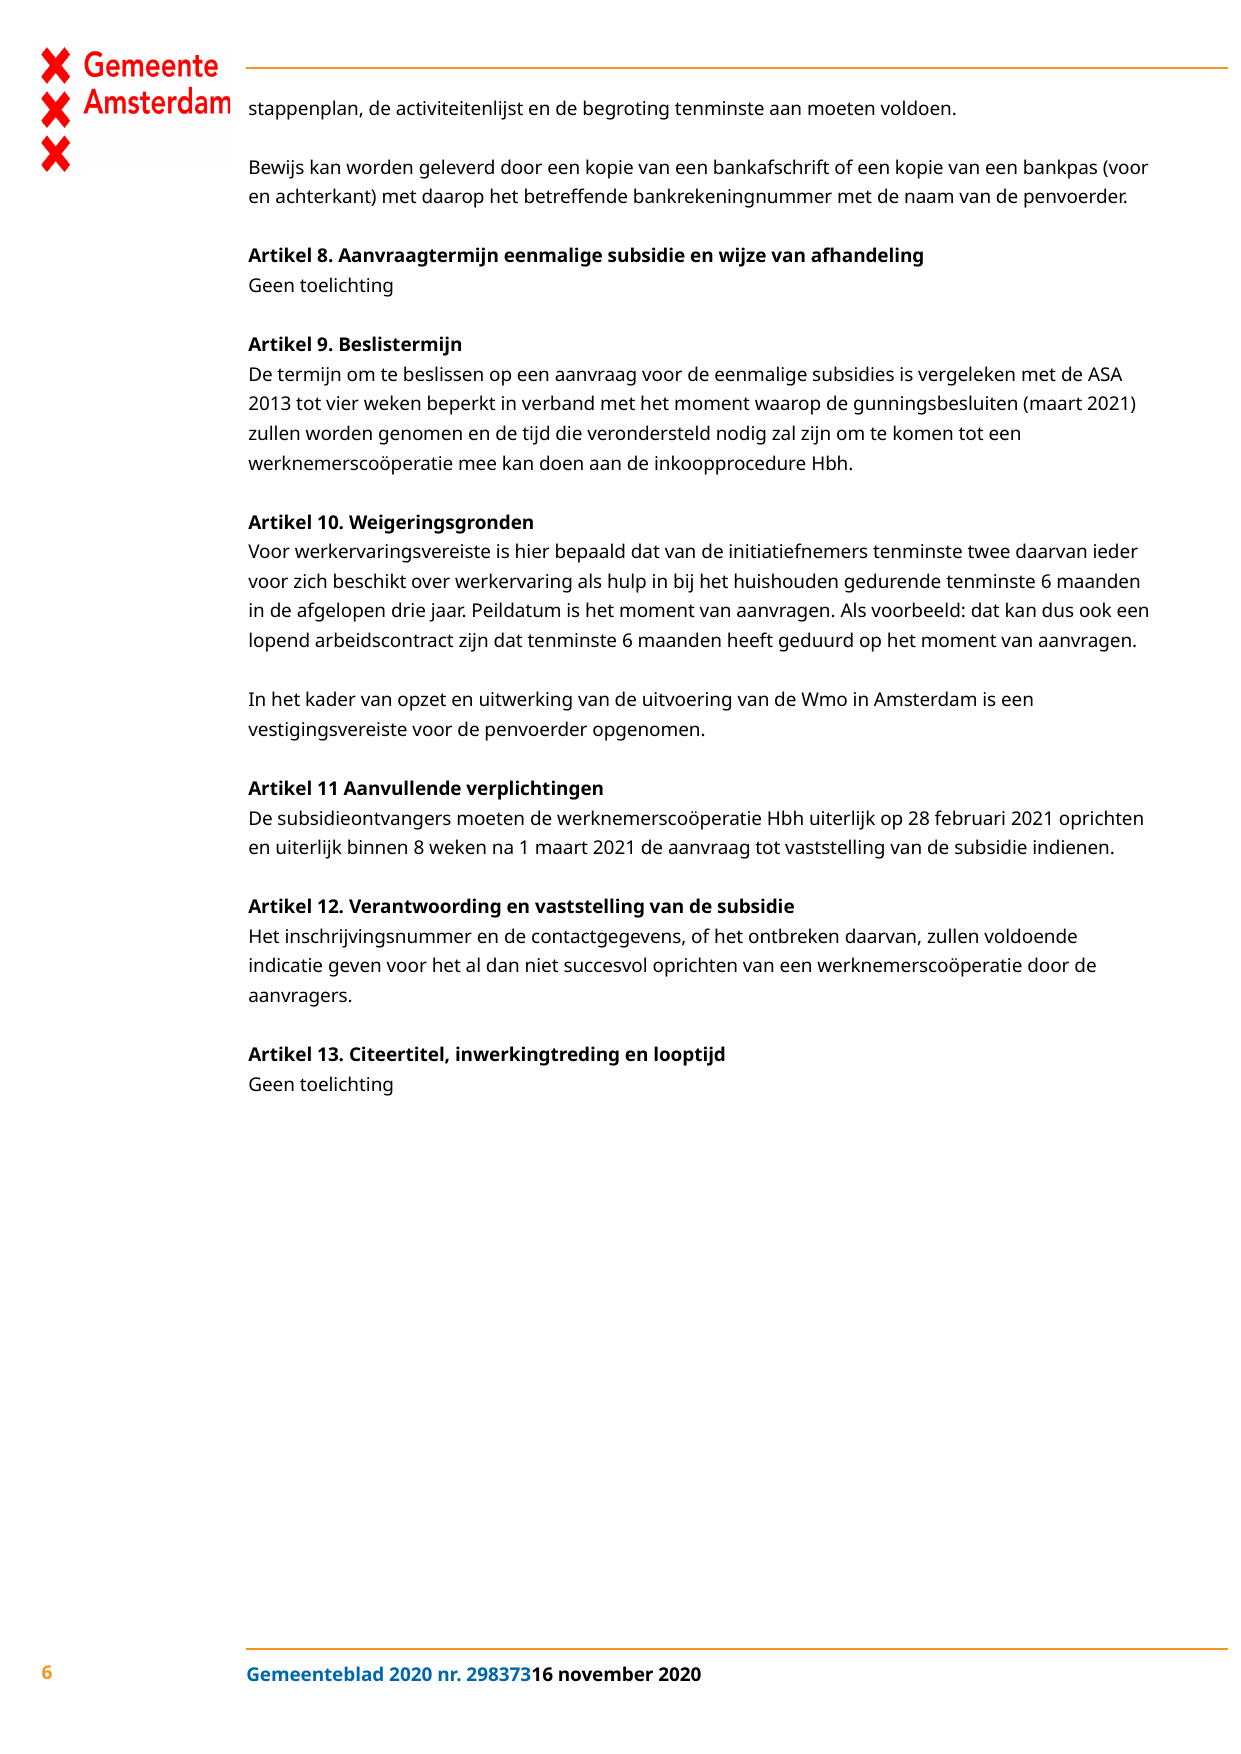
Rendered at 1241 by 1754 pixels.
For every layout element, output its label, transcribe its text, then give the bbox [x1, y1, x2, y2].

text Artikel 12. Verantwoording en vaststelling van de subsidie [248, 893, 1152, 919]
text In het kader van opzet en uitwerking van de uitvoering van de Wmo in Amsterdam is een vestigingsvereiste voor de penvoerder opgenomen. [248, 686, 1152, 742]
text Artikel 13. Citeertitel, inwerkingtreding en looptijd [248, 1041, 1152, 1067]
text Het inschrijvingsnummer en de contactgegevens, of het ontbreken daarvan, zullen voldoende indicatie geven voor het al dan niet succesvol oprichten van een werknemerscoöperatie door de aanvragers. [248, 923, 1152, 1008]
text Artikel 9. Beslistermijn [248, 331, 1152, 357]
text Artikel 8. Aanvraagtermijn eenmalige subsidie en wijze van afhandeling [248, 243, 1152, 268]
text stappenplan, de activiteitenlijst en de begroting tenminste aan moeten voldoen. [248, 95, 1152, 121]
text Geen toelichting [248, 1071, 1152, 1097]
text De subsidieontvangers moeten de werknemerscoöperatie Hbh uiterlijk op 28 februari 2021 oprichten en uiterlijk binnen 8 weken na 1 maart 2021 de aanvraag tot vaststelling van de subsidie indienen. [248, 805, 1152, 860]
text De termijn om te beslissen op een aanvraag voor de eenmalige subsidies is vergeleken met de ASA 2013 tot vier weken beperkt in verband met het moment waarop de gunningsbesluiten (maart 2021) zullen worden genomen en de tijd die verondersteld nodig zal zijn om te komen tot een werknemerscoöperatie mee kan doen aan de inkoopprocedure Hbh. [248, 361, 1152, 476]
text Bewijs kan worden geleverd door een kopie van een bankafschrift of een kopie van een bankpas (voor en achterkant) met daarop het betreffende bankrekeningnummer met de naam van de penvoerder. [248, 154, 1152, 209]
text Voor werkervaringsvereiste is hier bepaald dat van de initiatiefnemers tenminste twee daarvan ieder voor zich beschikt over werkervaring als hulp in bij het huishouden gedurende tenminste 6 maanden in de afgelopen drie jaar. Peildatum is het moment van aanvragen. Als voorbeeld: dat kan dus ook een lopend arbeidscontract zijn dat tenminste 6 maanden heeft geduurd op het moment van aanvragen. [248, 538, 1152, 653]
text Geen toelichting [248, 272, 1152, 298]
text Artikel 10. Weigeringsgronden [248, 509, 1152, 535]
picture [41, 47, 231, 172]
text Artikel 11 Aanvullende verplichtingen [248, 775, 1152, 801]
